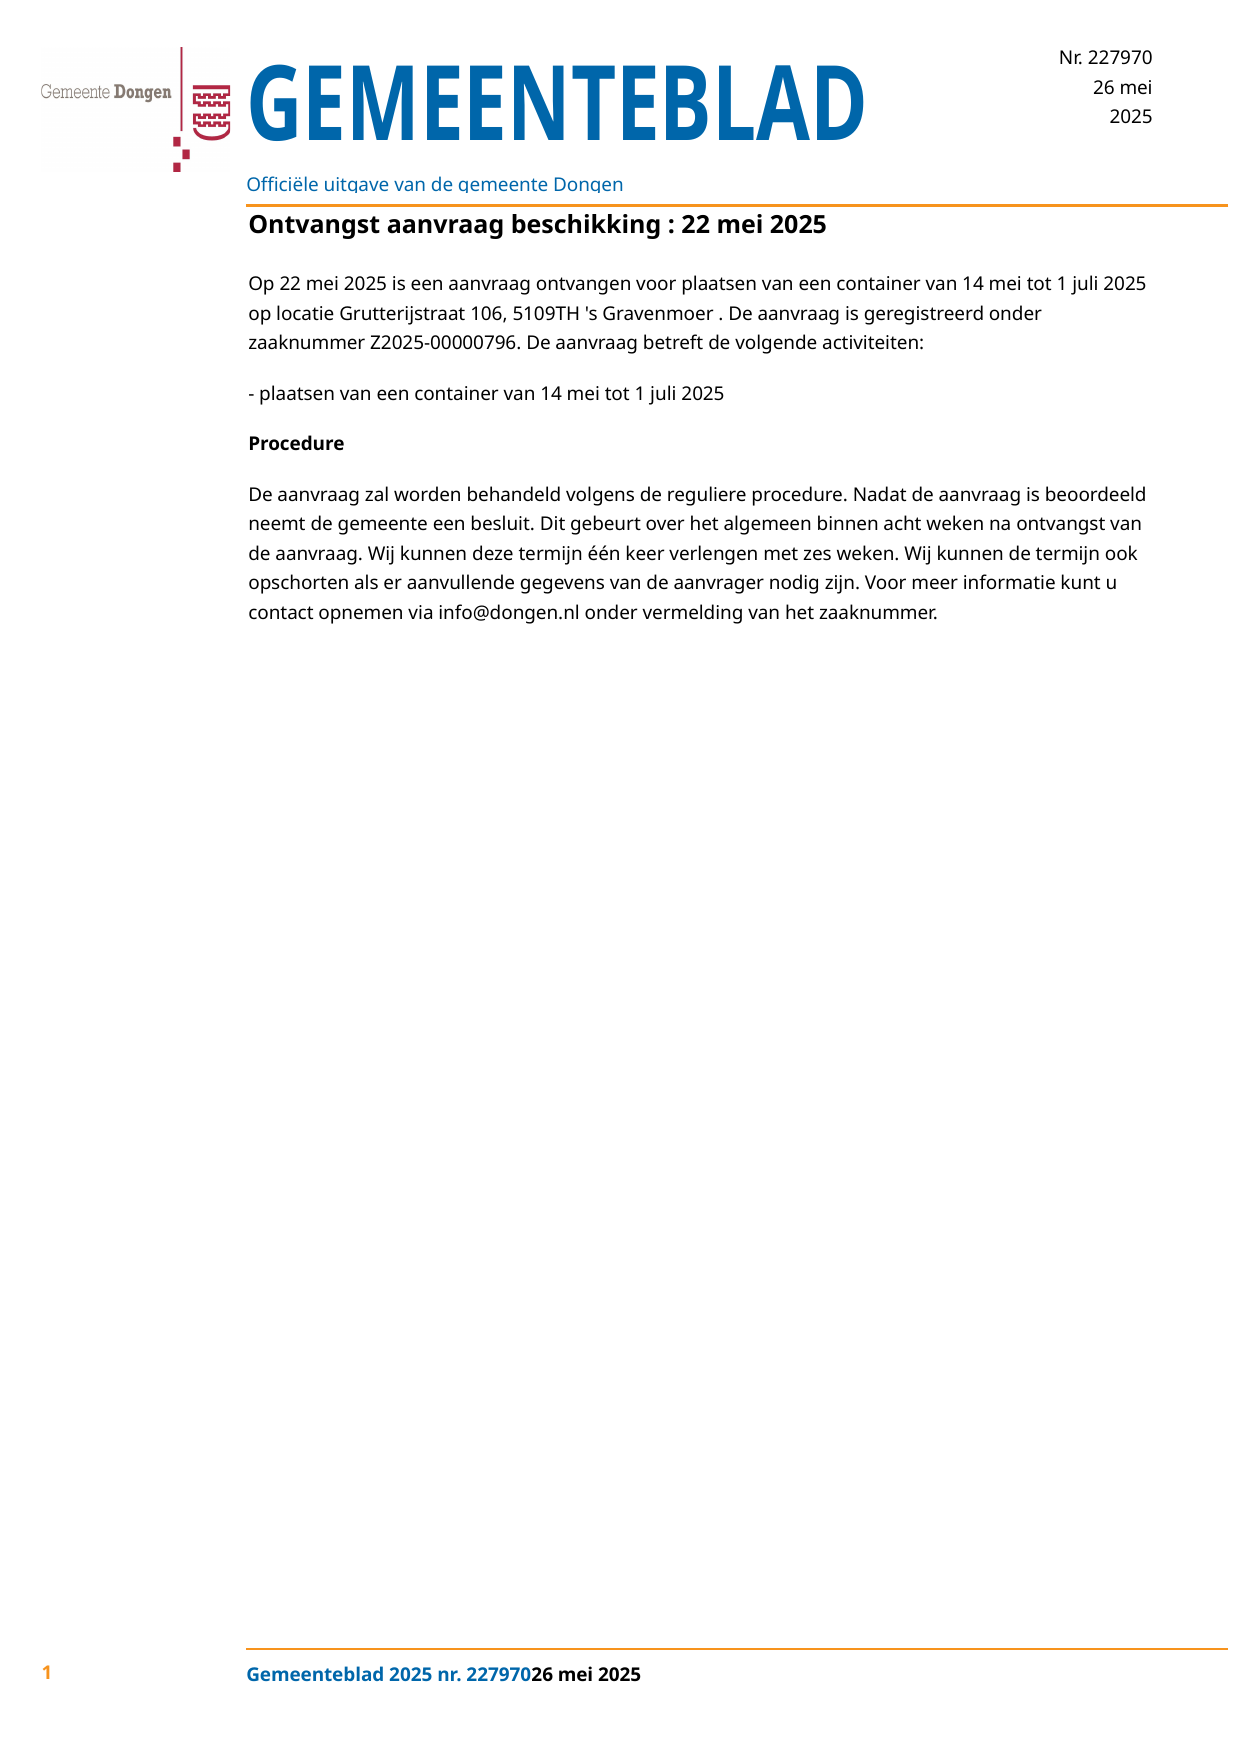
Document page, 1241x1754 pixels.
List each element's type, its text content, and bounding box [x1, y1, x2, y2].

text Ontvangst aanvraag beschikking : 22 mei 2025 [248, 207, 1152, 241]
text Procedure [248, 430, 1152, 456]
text - plaatsen van een container van 14 mei tot 1 juli 2025 [248, 380, 1152, 406]
text De aanvraag zal worden behandeld volgens de reguliere procedure. Nadat de aanvraag is beoordeeld neemt de gemeente een besluit. Dit gebeurt over het algemeen binnen acht weken na ontvangst van de aanvraag. Wij kunnen deze termijn één keer verlengen met zes weken. Wij kunnen de termijn ook opschorten als er aanvullende gegevens van de aanvrager nodig zijn. Voor meer informatie kunt u contact opnemen via info@dongen.nl onder vermelding van het zaaknummer. [248, 481, 1152, 625]
picture [41, 47, 231, 172]
text Op 22 mei 2025 is een aanvraag ontvangen voor plaatsen van een container van 14 mei tot 1 juli 2025 op locatie Grutterijstraat 106, 5109TH 's Gravenmoer . De aanvraag is geregistreerd onder zaaknummer Z2025-00000796. De aanvraag betreft de volgende activiteiten: [248, 270, 1152, 355]
